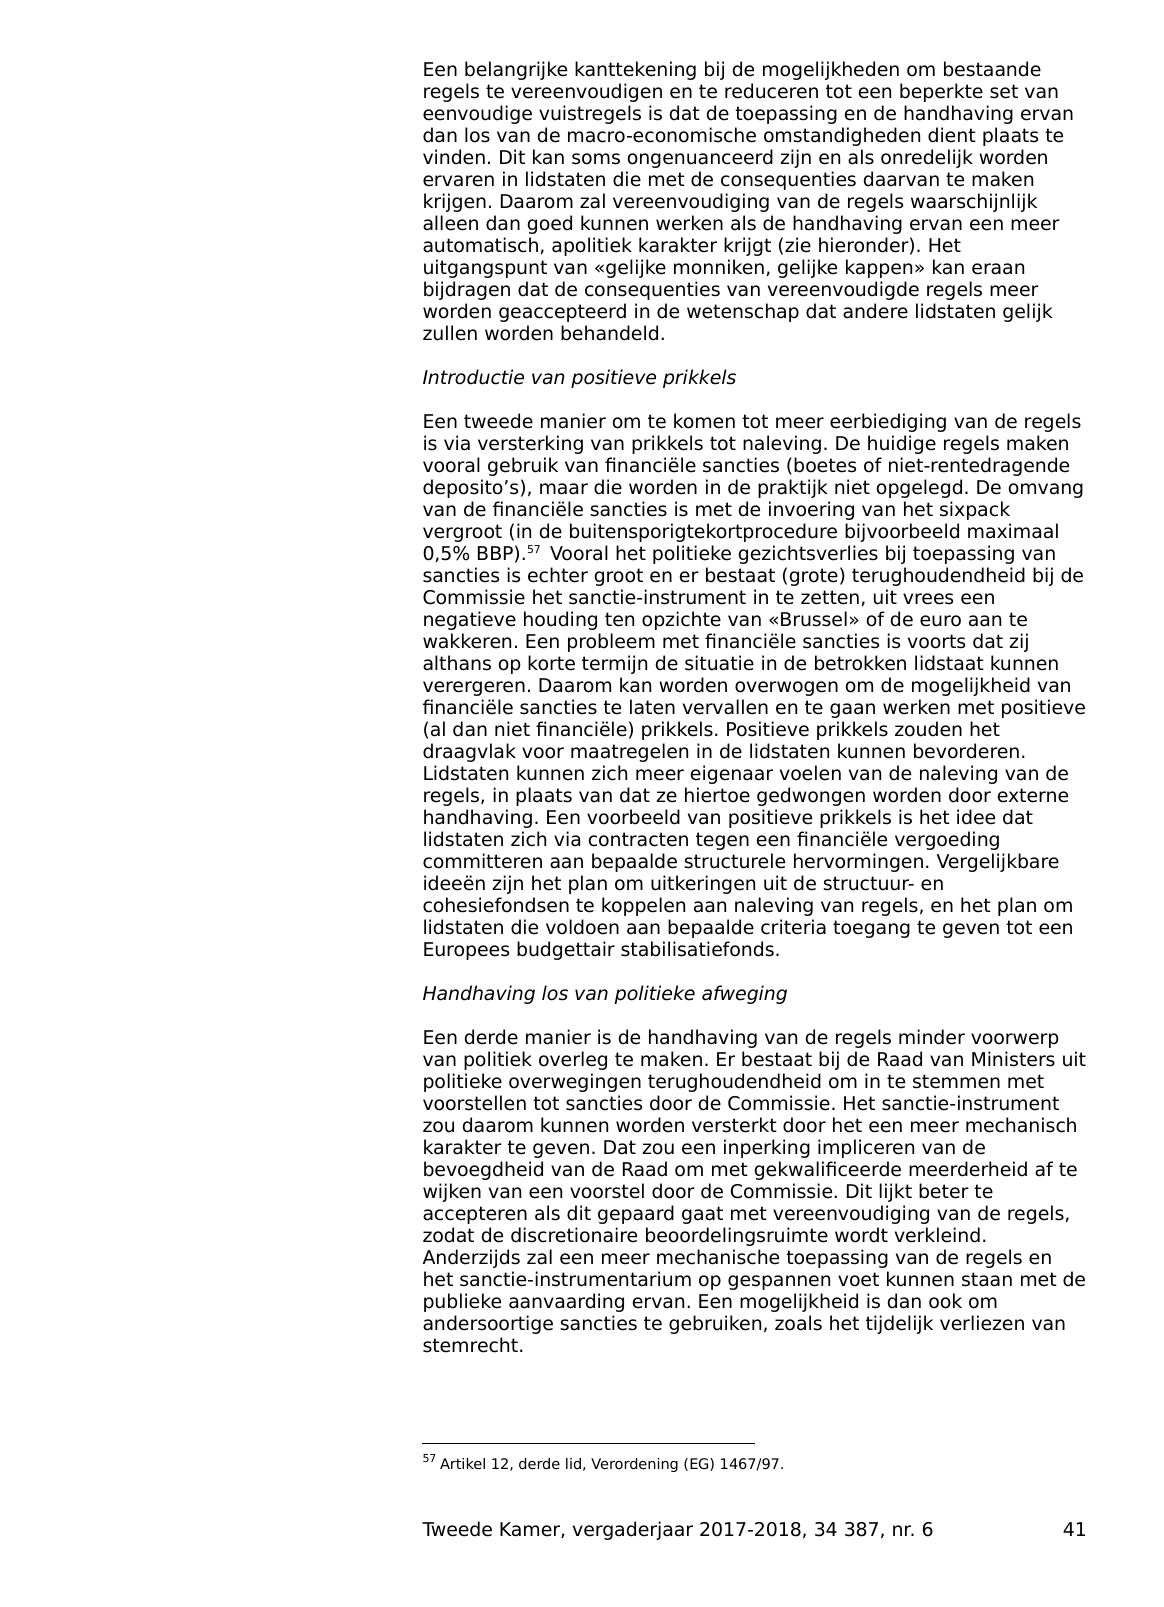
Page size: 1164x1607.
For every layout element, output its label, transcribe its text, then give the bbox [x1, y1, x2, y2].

text Een tweede manier om te komen tot meer eerbiediging van de regels is via versterking van prikkels tot naleving. De huidige regels maken vooral gebruik van financiële sancties (boetes of niet-rentedragende deposito’s), maar die worden in de praktijk niet opgelegd. De omvang van de financiële sancties is met de invoering van het sixpack vergroot (in de buitensporigtekortprocedure bijvoorbeeld maximaal 0,5% BBP). Vooral het politieke gezichtsverlies bij toepassing van sancties is echter groot en er bestaat (grote) terughoudendheid bij de Commissie het sanctie-instrument in te zetten, uit vrees een negatieve houding ten opzichte van «Brussel» of de euro aan te wakkeren. Een probleem met financiële sancties is voorts dat zij althans op korte termijn de situatie in de betrokken lidstaat kunnen verergeren. Daarom kan worden overwogen om de mogelijkheid van financiële sancties te laten vervallen en te gaan werken met positieve (al dan niet financiële) prikkels. Positieve prikkels zouden het draagvlak voor maatregelen in de lidstaten kunnen bevorderen. Lidstaten kunnen zich meer eigenaar voelen van de naleving van de regels, in plaats van dat ze hiertoe gedwongen worden door externe handhaving. Een voorbeeld van positieve prikkels is het idee dat lidstaten zich via contracten tegen een financiële vergoeding committeren aan bepaalde structurele hervormingen. Vergelijkbare ideeën zijn het plan om uitkeringen uit de structuur- en cohesiefondsen te koppelen aan naleving van regels, en het plan om lidstaten die voldoen aan bepaalde criteria toegang te geven tot een Europees budgettair stabilisatiefonds. [422, 411, 1087, 961]
text Een derde manier is de handhaving van de regels minder voorwerp van politiek overleg te maken. Er bestaat bij de Raad van Ministers uit politieke overwegingen terughoudendheid om in te stemmen met voorstellen tot sancties door de Commissie. Het sanctie-instrument zou daarom kunnen worden versterkt door het een meer mechanisch karakter te geven. Dat zou een inperking impliceren van de bevoegdheid van de Raad om met gekwalificeerde meerderheid af te wijken van een voorstel door de Commissie. Dit lijkt beter te accepteren als dit gepaard gaat met vereenvoudiging van de regels, zodat de discretionaire beoordelingsruimte wordt verkleind. Anderzijds zal een meer mechanische toepassing van de regels en het sanctie-instrumentarium op gespannen voet kunnen staan met de publieke aanvaarding ervan. Een mogelijkheid is dan ook om andersoortige sancties te gebruiken, zoals het tijdelijk verliezen van stemrecht. [422, 1027, 1087, 1357]
subtitle Introductie van positieve prikkels [422, 367, 1087, 389]
subtitle Handhaving los van politieke afweging [422, 983, 1087, 1005]
text Een belangrijke kanttekening bij de mogelijkheden om bestaande regels te vereenvoudigen en te reduceren tot een beperkte set van eenvoudige vuistregels is dat de toepassing en de handhaving ervan dan los van de macro-economische omstandigheden dient plaats te vinden. Dit kan soms ongenuanceerd zijn en als onredelijk worden ervaren in lidstaten die met de consequenties daarvan te maken krijgen. Daarom zal vereenvoudiging van de regels waarschijnlijk alleen dan goed kunnen werken als de handhaving ervan een meer automatisch, apolitiek karakter krijgt (zie hieronder). Het uitgangspunt van «gelijke monniken, gelijke kappen» kan eraan bijdragen dat de consequenties van vereenvoudigde regels meer worden geaccepteerd in de wetenschap dat andere lidstaten gelijk zullen worden behandeld. [422, 59, 1087, 345]
text Artikel 12, derde lid, Verordening (EG) 1467/97. [422, 1452, 1087, 1474]
